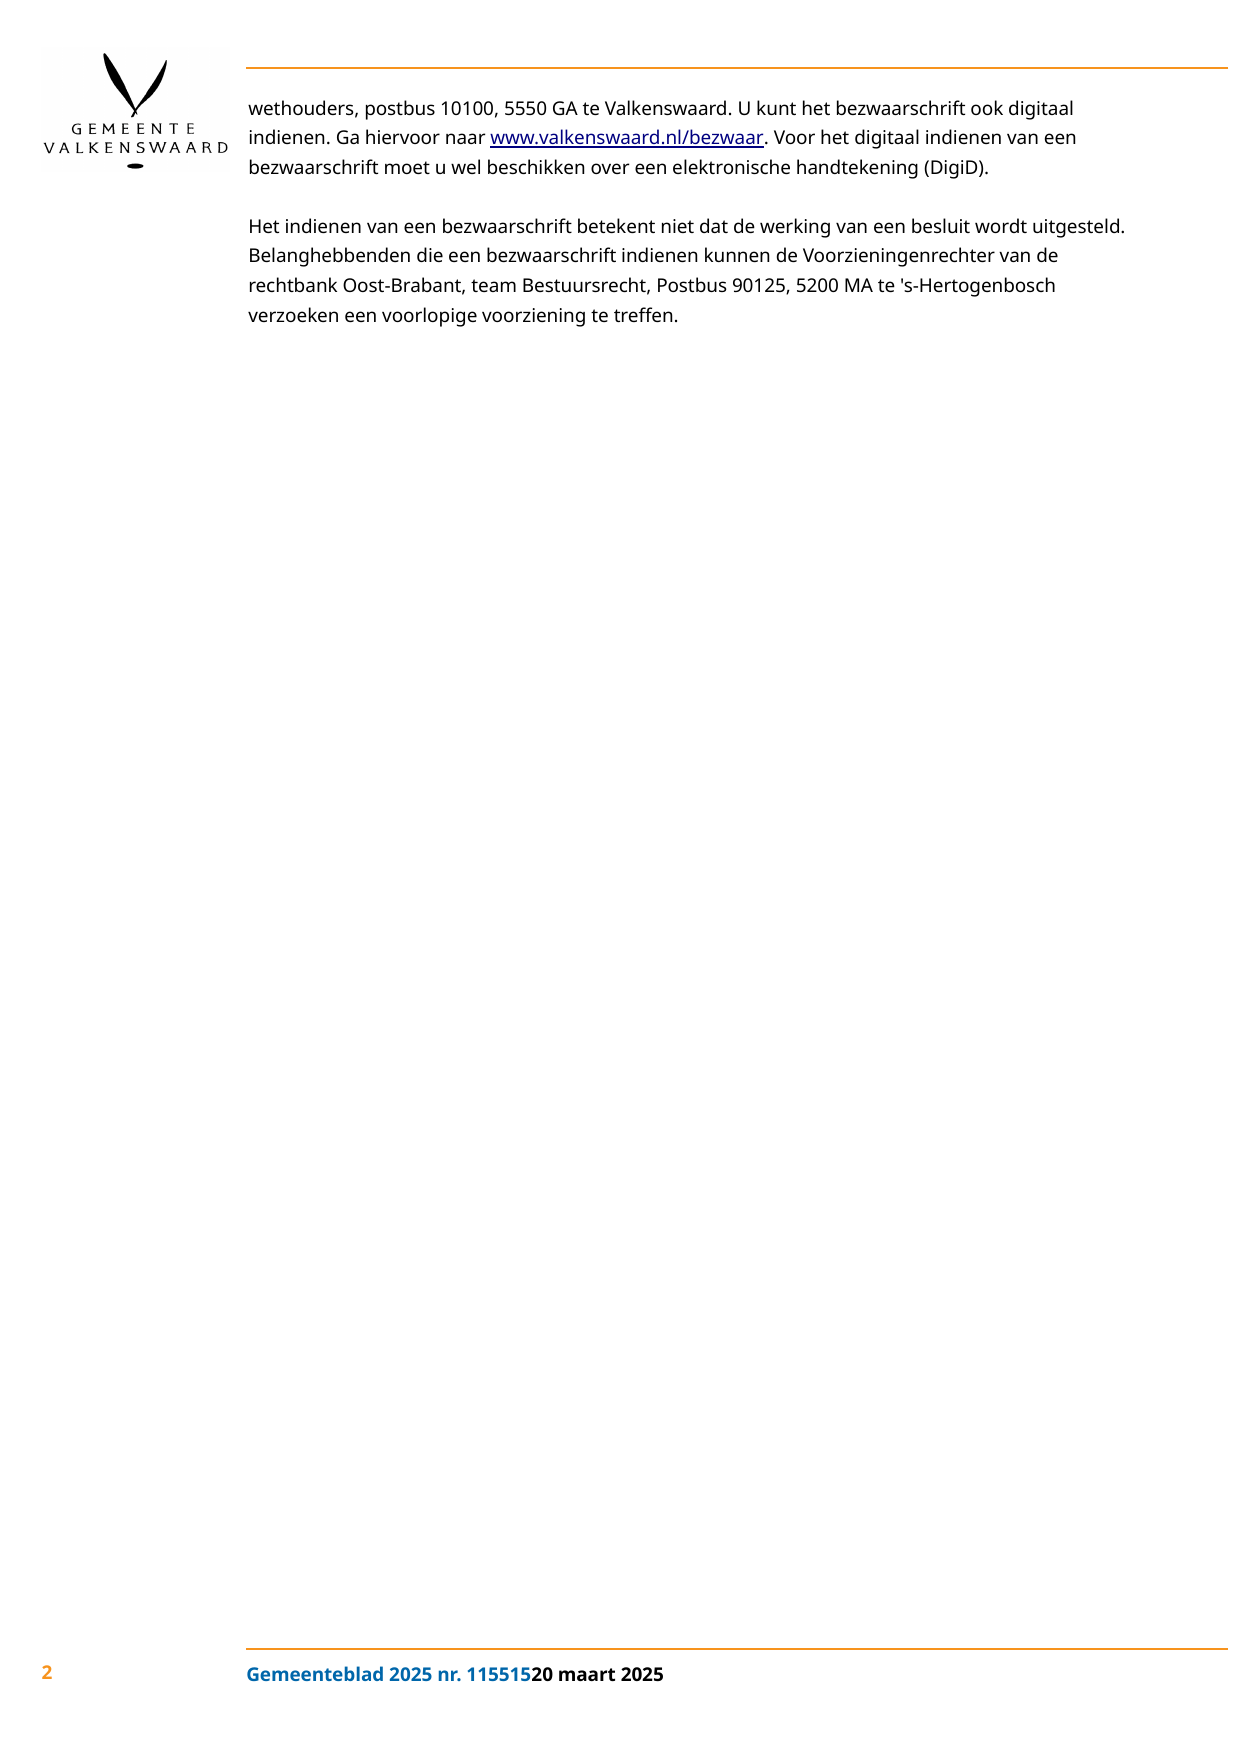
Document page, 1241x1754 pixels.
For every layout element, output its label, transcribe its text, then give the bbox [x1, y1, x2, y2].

text wethouders, postbus 10100, 5550 GA te Valkenswaard. U kunt het bezwaarschrift ook digitaal indienen. Ga hiervoor naar www.valkenswaard.nl/bezwaar. Voor het digitaal indienen van een bezwaarschrift moet u wel beschikken over een elektronische handtekening (DigiD). [248, 95, 1152, 180]
text Het indienen van een bezwaarschrift betekent niet dat de werking van een besluit wordt uitgesteld. Belanghebbenden die een bezwaarschrift indienen kunnen de Voorzieningenrechter van de rechtbank Oost-Brabant, team Bestuursrecht, Postbus 90125, 5200 MA te 's-Hertogenbosch verzoeken een voorlopige voorziening te treffen. [248, 213, 1152, 328]
picture [41, 47, 231, 172]
